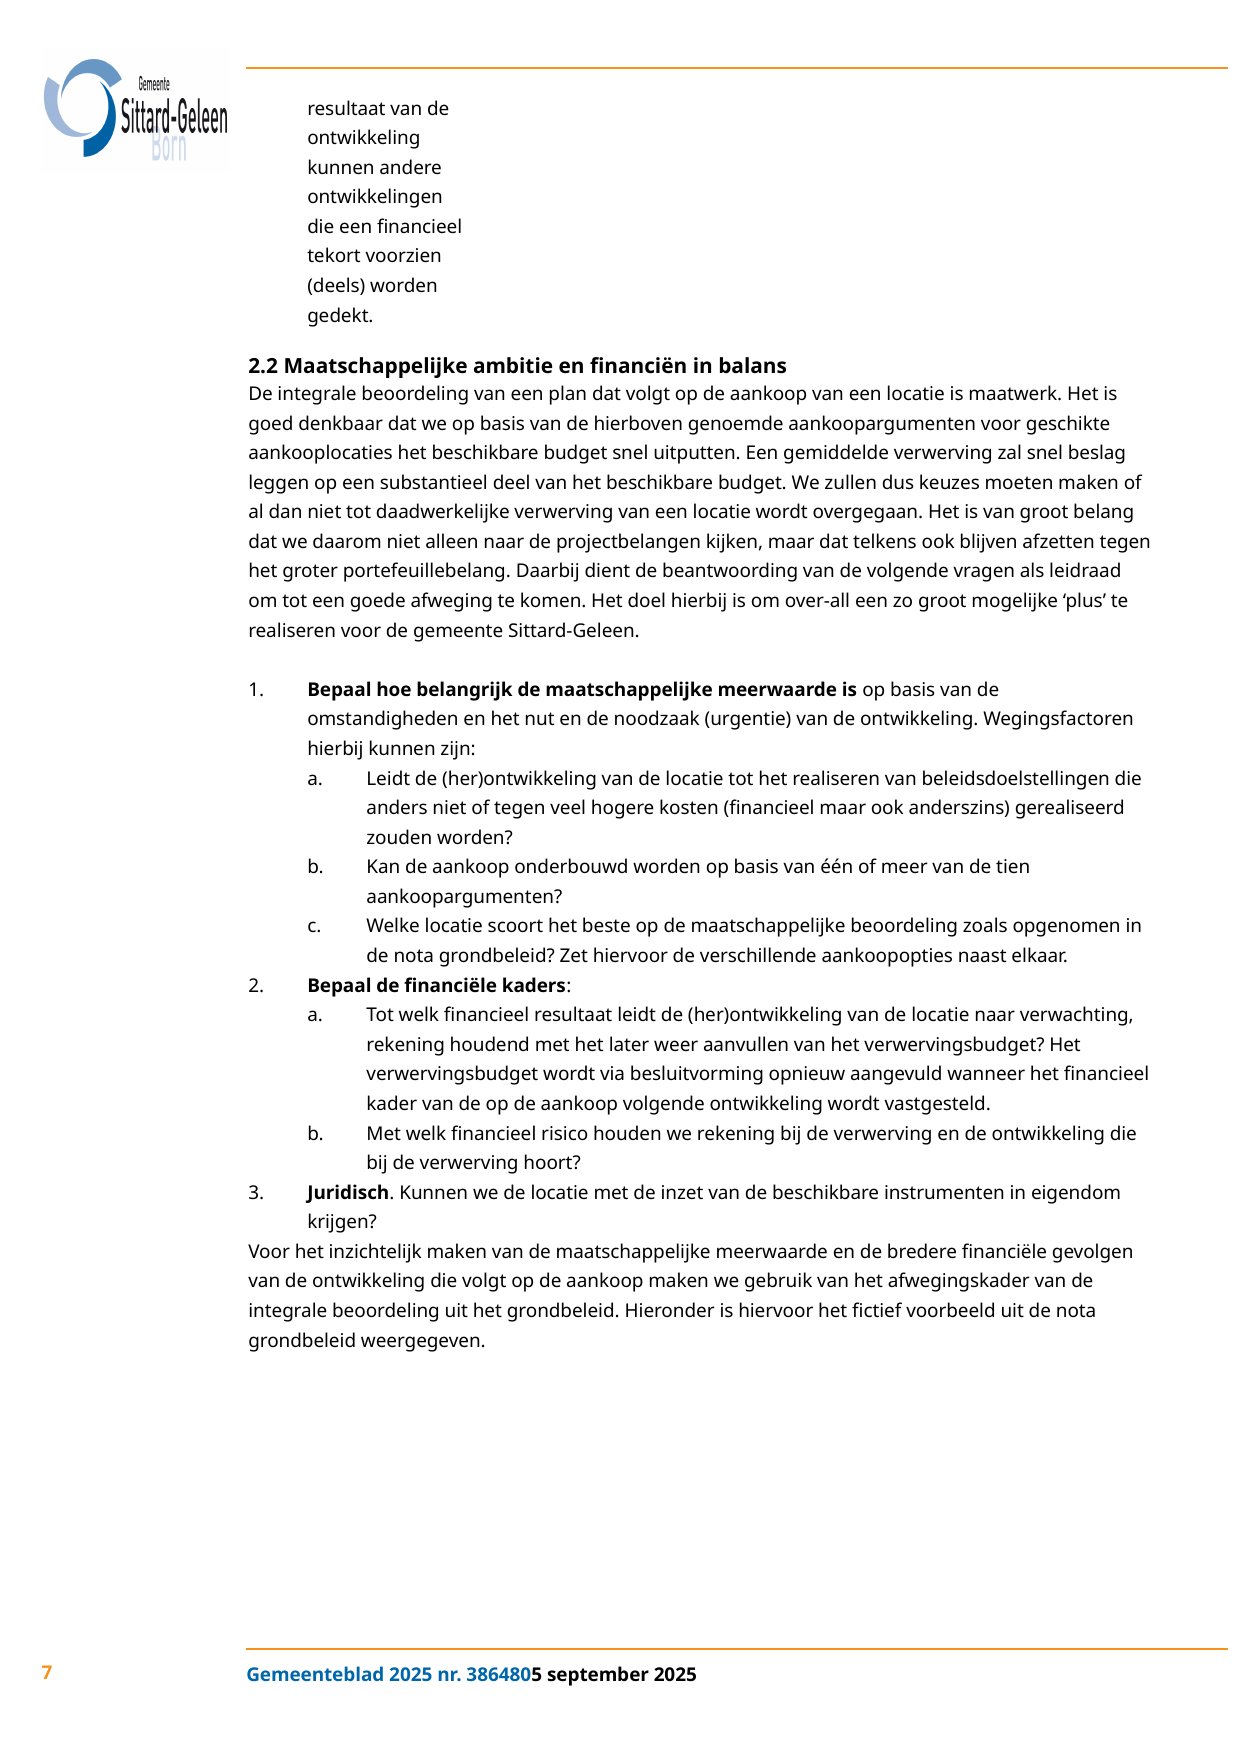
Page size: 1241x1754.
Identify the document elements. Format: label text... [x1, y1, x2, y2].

list Bepaal de financiële kaders: [248, 972, 1152, 997]
table_cell resultaat van de ontwikkeling kunnen andere ontwikkelingen die een financieel tekort voorzien (deels) worden gedekt. [248, 95, 474, 328]
list Kan de aankoop onderbouwd worden op basis van één of meer van de tien aankoopargumenten? [307, 853, 1152, 909]
list Juridisch. Kunnen we de locatie met de inzet van de beschikbare instrumenten in eigendom krijgen? [248, 1179, 1152, 1234]
table_cell [474, 95, 700, 328]
list Met welk financieel risico houden we rekening bij de verwerving en de ontwikkeling die bij de verwerving hoort? [307, 1120, 1152, 1175]
table_cell [700, 95, 926, 328]
text Voor het inzichtelijk maken van de maatschappelijke meerwaarde en de bredere financiële gevolgen van de ontwikkeling die volgt op de aankoop maken we gebruik van het afwegingskader van de integrale beoordeling uit het grondbeleid. Hieronder is hiervoor het fictief voorbeeld uit de nota grondbeleid weergegeven. [248, 1238, 1152, 1352]
text 2.2 Maatschappelijke ambitie en financiën in balans [248, 352, 1152, 380]
list Tot welk financieel resultaat leidt de (her)ontwikkeling van de locatie naar verwachting, rekening houdend met het later weer aanvullen van het verwervingsbudget? Het verwervingsbudget wordt via besluitvorming opnieuw aangevuld wanneer het financieel kader van de op de aankoop volgende ontwikkeling wordt vastgesteld. [307, 1001, 1152, 1116]
picture [41, 47, 231, 172]
list Bepaal hoe belangrijk de maatschappelijke meerwaarde is op basis van de omstandigheden en het nut en de noodzaak (urgentie) van de ontwikkeling. Wegingsfactoren hierbij kunnen zijn: [248, 676, 1152, 761]
table_cell [926, 95, 1152, 328]
text De integrale beoordeling van een plan dat volgt op de aankoop van een locatie is maatwerk. Het is goed denkbaar dat we op basis van de hierboven genoemde aankoopargumenten voor geschikte aankooplocaties het beschikbare budget snel uitputten. Een gemiddelde verwerving zal snel beslag leggen op een substantieel deel van het beschikbare budget. We zullen dus keuzes moeten maken of al dan niet tot daadwerkelijke verwerving van een locatie wordt overgegaan. Het is van groot belang dat we daarom niet alleen naar de projectbelangen kijken, maar dat telkens ook blijven afzetten tegen het groter portefeuillebelang. Daarbij dient de beantwoording van de volgende vragen als leidraad om tot een goede afweging te komen. Het doel hierbij is om over-all een zo groot mogelijke ‘plus’ te realiseren voor de gemeente Sittard-Geleen. [248, 380, 1152, 642]
list Welke locatie scoort het beste op de maatschappelijke beoordeling zoals opgenomen in de nota grondbeleid? Zet hiervoor de verschillende aankoopopties naast elkaar. [307, 913, 1152, 968]
list Leidt de (her)ontwikkeling van de locatie tot het realiseren van beleidsdoelstellingen die anders niet of tegen veel hogere kosten (financieel maar ook anderszins) gerealiseerd zouden worden? [307, 765, 1152, 849]
